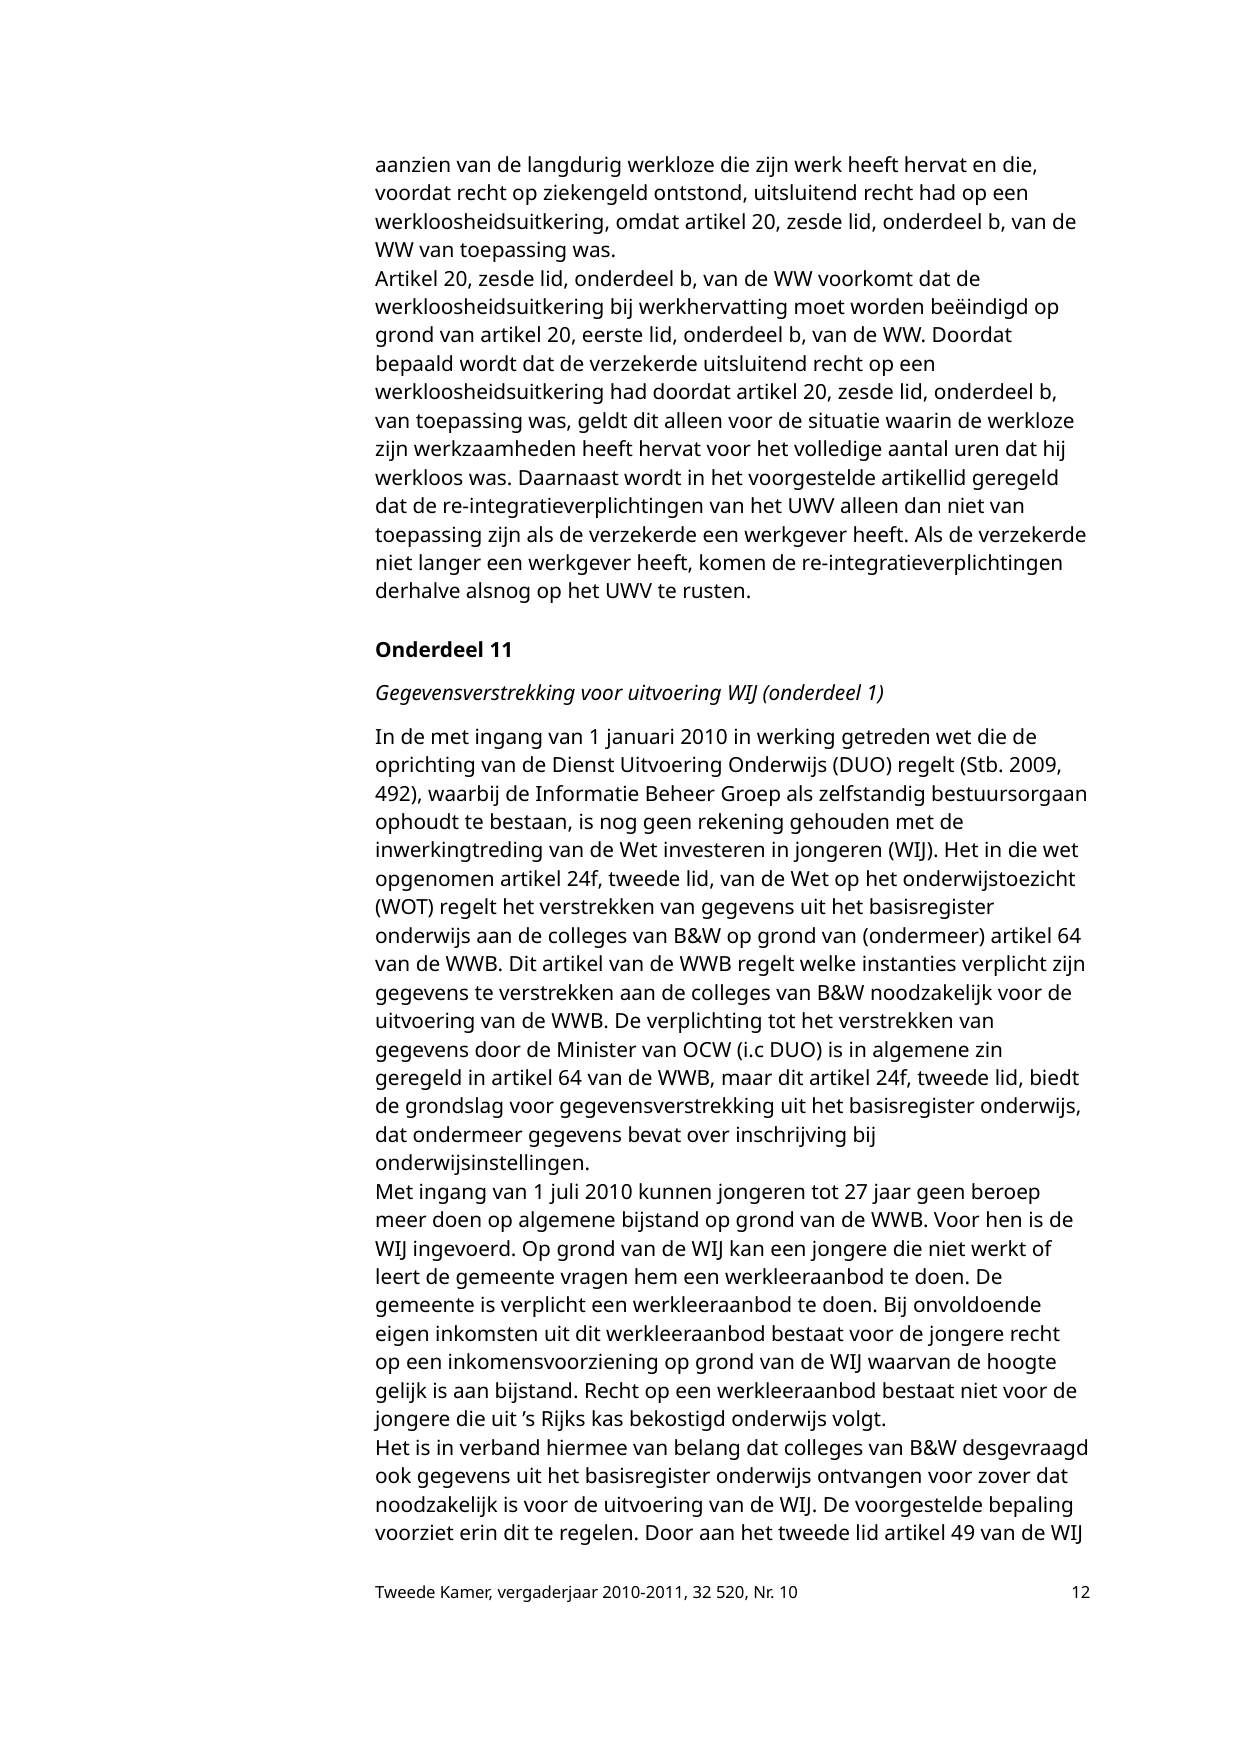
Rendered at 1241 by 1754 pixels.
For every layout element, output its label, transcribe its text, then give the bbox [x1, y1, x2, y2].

text Met ingang van 1 juli 2010 kunnen jongeren tot 27 jaar geen beroep meer doen op algemene bijstand op grond van de WWB. Voor hen is de WIJ ingevoerd. Op grond van de WIJ kan een jongere die niet werkt of leert de gemeente vragen hem een werkleeraanbod te doen. De gemeente is verplicht een werkleeraanbod te doen. Bij onvoldoende eigen inkomsten uit dit werkleeraanbod bestaat voor de jongere recht op een inkomensvoorziening op grond van de WIJ waarvan de hoogte gelijk is aan bijstand. Recht op een werkleeraanbod bestaat niet voor de jongere die uit ’s Rijks kas bekostigd onderwijs volgt. [375, 1177, 1090, 1433]
text Het is in verband hiermee van belang dat colleges van B&W desgevraagd ook gegevens uit het basisregister onderwijs ontvangen voor zover dat noodzakelijk is voor de uitvoering van de WIJ. De voorgestelde bepaling voorziet erin dit te regelen. Door aan het tweede lid artikel 49 van de WIJ [375, 1433, 1090, 1547]
text aanzien van de langdurig werkloze die zijn werk heeft hervat en die, voordat recht op ziekengeld ontstond, uitsluitend recht had op een werkloosheidsuitkering, omdat artikel 20, zesde lid, onderdeel b, van de WW van toepassing was. [375, 150, 1090, 264]
text In de met ingang van 1 januari 2010 in werking getreden wet die de oprichting van de Dienst Uitvoering Onderwijs (DUO) regelt (Stb. 2009, 492), waarbij de Informatie Beheer Groep als zelfstandig bestuursorgaan ophoudt te bestaan, is nog geen rekening gehouden met de inwerkingtreding van de Wet investeren in jongeren (WIJ). Het in die wet opgenomen artikel 24f, tweede lid, van de Wet op het onderwijstoezicht (WOT) regelt het verstrekken van gegevens uit het basisregister onderwijs aan de colleges van B&W op grond van (ondermeer) artikel 64 van de WWB. Dit artikel van de WWB regelt welke instanties verplicht zijn gegevens te verstrekken aan de colleges van B&W noodzakelijk voor de uitvoering van de WWB. De verplichting tot het verstrekken van gegevens door de Minister van OCW (i.c DUO) is in algemene zin geregeld in artikel 64 van de WWB, maar dit artikel 24f, tweede lid, biedt de grondslag voor gegevensverstrekking uit het basisregister onderwijs, dat ondermeer gegevens bevat over inschrijving bij onderwijsinstellingen. [375, 722, 1090, 1177]
text Gegevensverstrekking voor uitvoering WIJ (onderdeel 1) [375, 678, 1090, 707]
text Artikel 20, zesde lid, onderdeel b, van de WW voorkomt dat de werkloosheidsuitkering bij werkhervatting moet worden beëindigd op grond van artikel 20, eerste lid, onderdeel b, van de WW. Doordat bepaald wordt dat de verzekerde uitsluitend recht op een werkloosheidsuitkering had doordat artikel 20, zesde lid, onderdeel b, van toepassing was, geldt dit alleen voor de situatie waarin de werkloze zijn werkzaamheden heeft hervat voor het volledige aantal uren dat hij werkloos was. Daarnaast wordt in het voorgestelde artikellid geregeld dat de re-integratieverplichtingen van het UWV alleen dan niet van toepassing zijn als de verzekerde een werkgever heeft. Als de verzekerde niet langer een werkgever heeft, komen de re-integratieverplichtingen derhalve alsnog op het UWV te rusten. [375, 264, 1090, 605]
text Onderdeel 11 [375, 635, 1090, 663]
